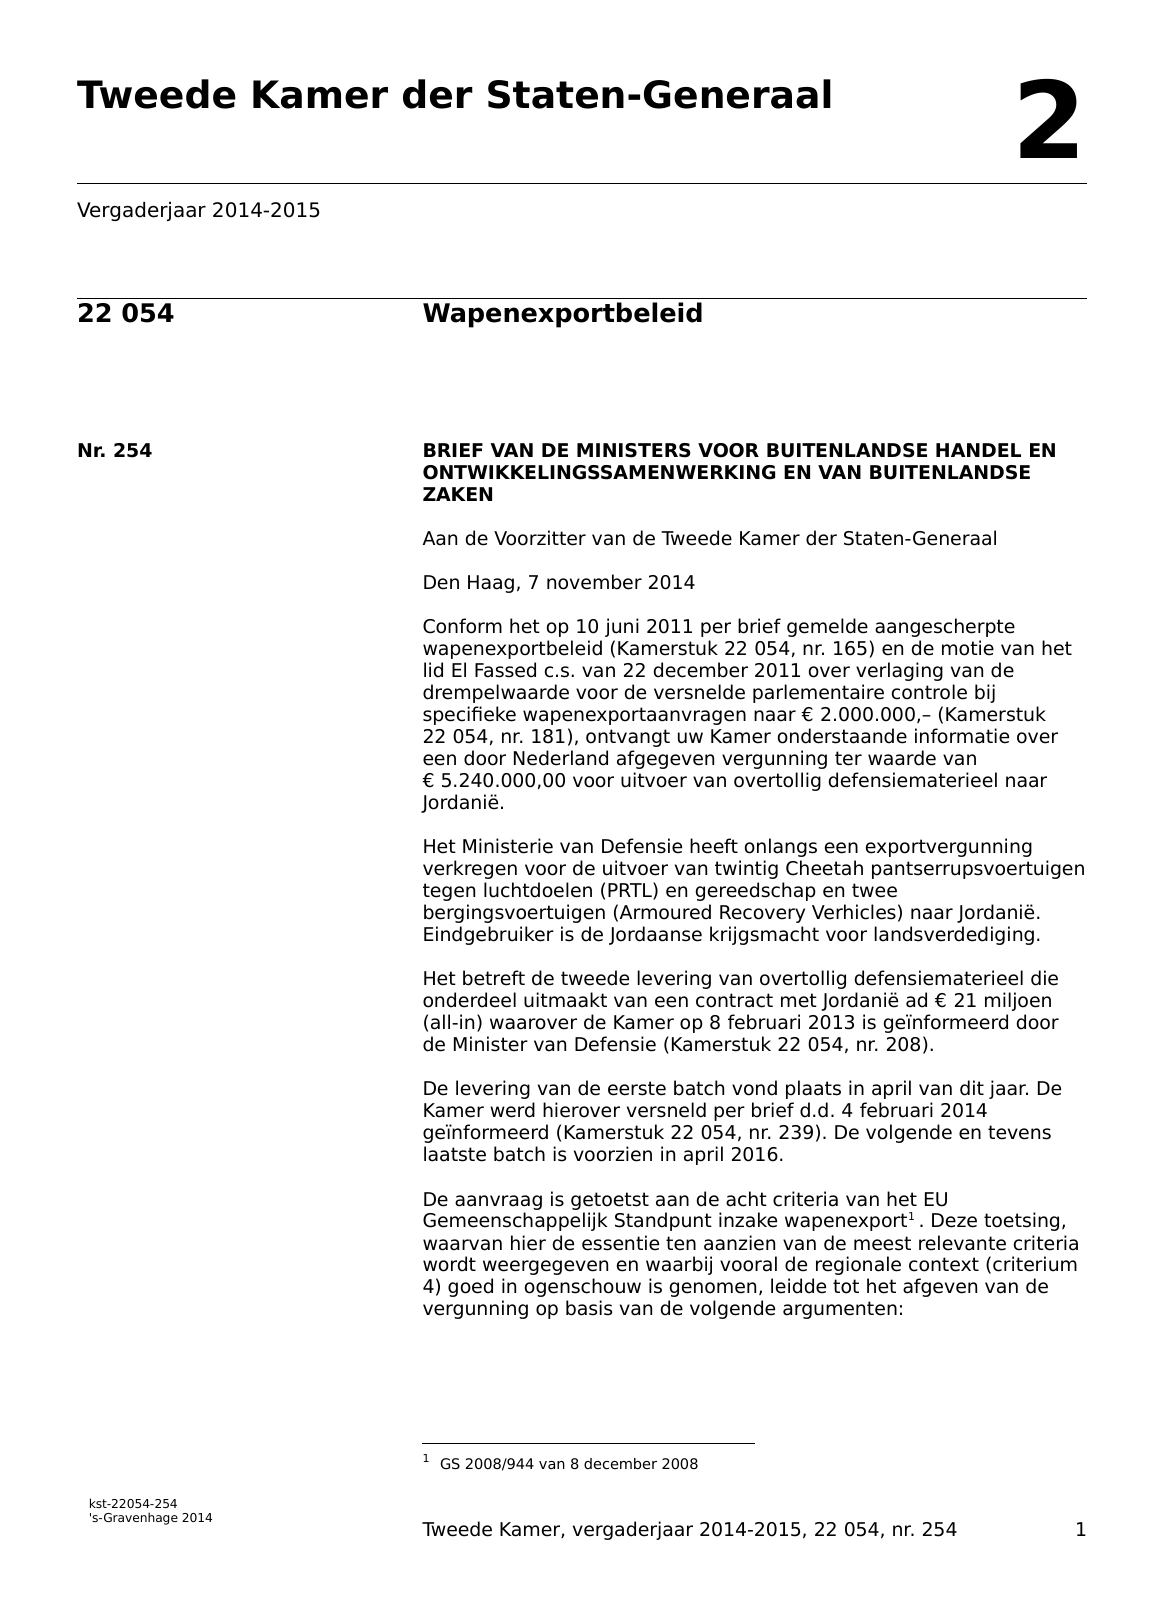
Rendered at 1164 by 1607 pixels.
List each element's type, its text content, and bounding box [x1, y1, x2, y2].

text 's-Gravenhage 2014 [88, 1511, 323, 1525]
text Conform het op 10 juni 2011 per brief gemelde aangescherpte wapenexportbeleid (Kamerstuk 22 054, nr. 165) en de motie van het lid El Fassed c.s. van 22 december 2011 over verlaging van de drempelwaarde voor de versnelde parlementaire controle bij specifieke wapenexportaanvragen naar € 2.000.000,– (Kamerstuk 22 054, nr. 181), ontvangt uw Kamer onderstaande informatie over een door Nederland afgegeven vergunning ter waarde van € 5.240.000,00 voor uitvoer van overtollig defensiematerieel naar Jordanië. [422, 616, 1087, 814]
table_header Tweede Kamer der Staten-Generaal [77, 59, 886, 183]
text GS 2008/944 van 8 december 2008 [422, 1452, 1087, 1474]
table_header 2 [886, 59, 1087, 183]
subtitle 22 054 Wapenexportbeleid [77, 299, 1087, 329]
text Den Haag, 7 november 2014 [422, 572, 1087, 594]
text kst-22054-254 [88, 1497, 323, 1511]
table_cell Vergaderjaar 2014-2015 [77, 184, 1087, 298]
text De aanvraag is getoetst aan de acht criteria van het EU Gemeenschappelijk Standpunt inzake wapenexport. Deze toetsing, waarvan hier de essentie ten aanzien van de meest relevante criteria wordt weergegeven en waarbij vooral de regionale context (criterium 4) goed in ogenschouw is genomen, leidde tot het afgeven van de vergunning op basis van de volgende argumenten: [422, 1188, 1087, 1320]
text Aan de Voorzitter van de Tweede Kamer der Staten-Generaal [422, 528, 1087, 550]
text Het betreft de tweede levering van overtollig defensiematerieel die onderdeel uitmaakt van een contract met Jordanië ad € 21 miljoen (all-in) waarover de Kamer op 8 februari 2013 is geïnformeerd door de Minister van Defensie (Kamerstuk 22 054, nr. 208). [422, 968, 1087, 1056]
text Het Ministerie van Defensie heeft onlangs een exportvergunning verkregen voor de uitvoer van twintig Cheetah pantserrupsvoertuigen tegen luchtdoelen (PRTL) en gereedschap en twee bergingsvoertuigen (Armoured Recovery Verhicles) naar Jordanië. Eindgebruiker is de Jordaanse krijgsmacht voor landsverdediging. [422, 836, 1087, 946]
subtitle Nr. 254 BRIEF VAN DE MINISTERS VOOR BUITENLANDSE HANDEL EN ONTWIKKELINGSSAMENWERKING EN VAN BUITENLANDSE ZAKEN [77, 440, 1087, 506]
text De levering van de eerste batch vond plaats in april van dit jaar. De Kamer werd hierover versneld per brief d.d. 4 februari 2014 geïnformeerd (Kamerstuk 22 054, nr. 239). De volgende en tevens laatste batch is voorzien in april 2016. [422, 1078, 1087, 1166]
